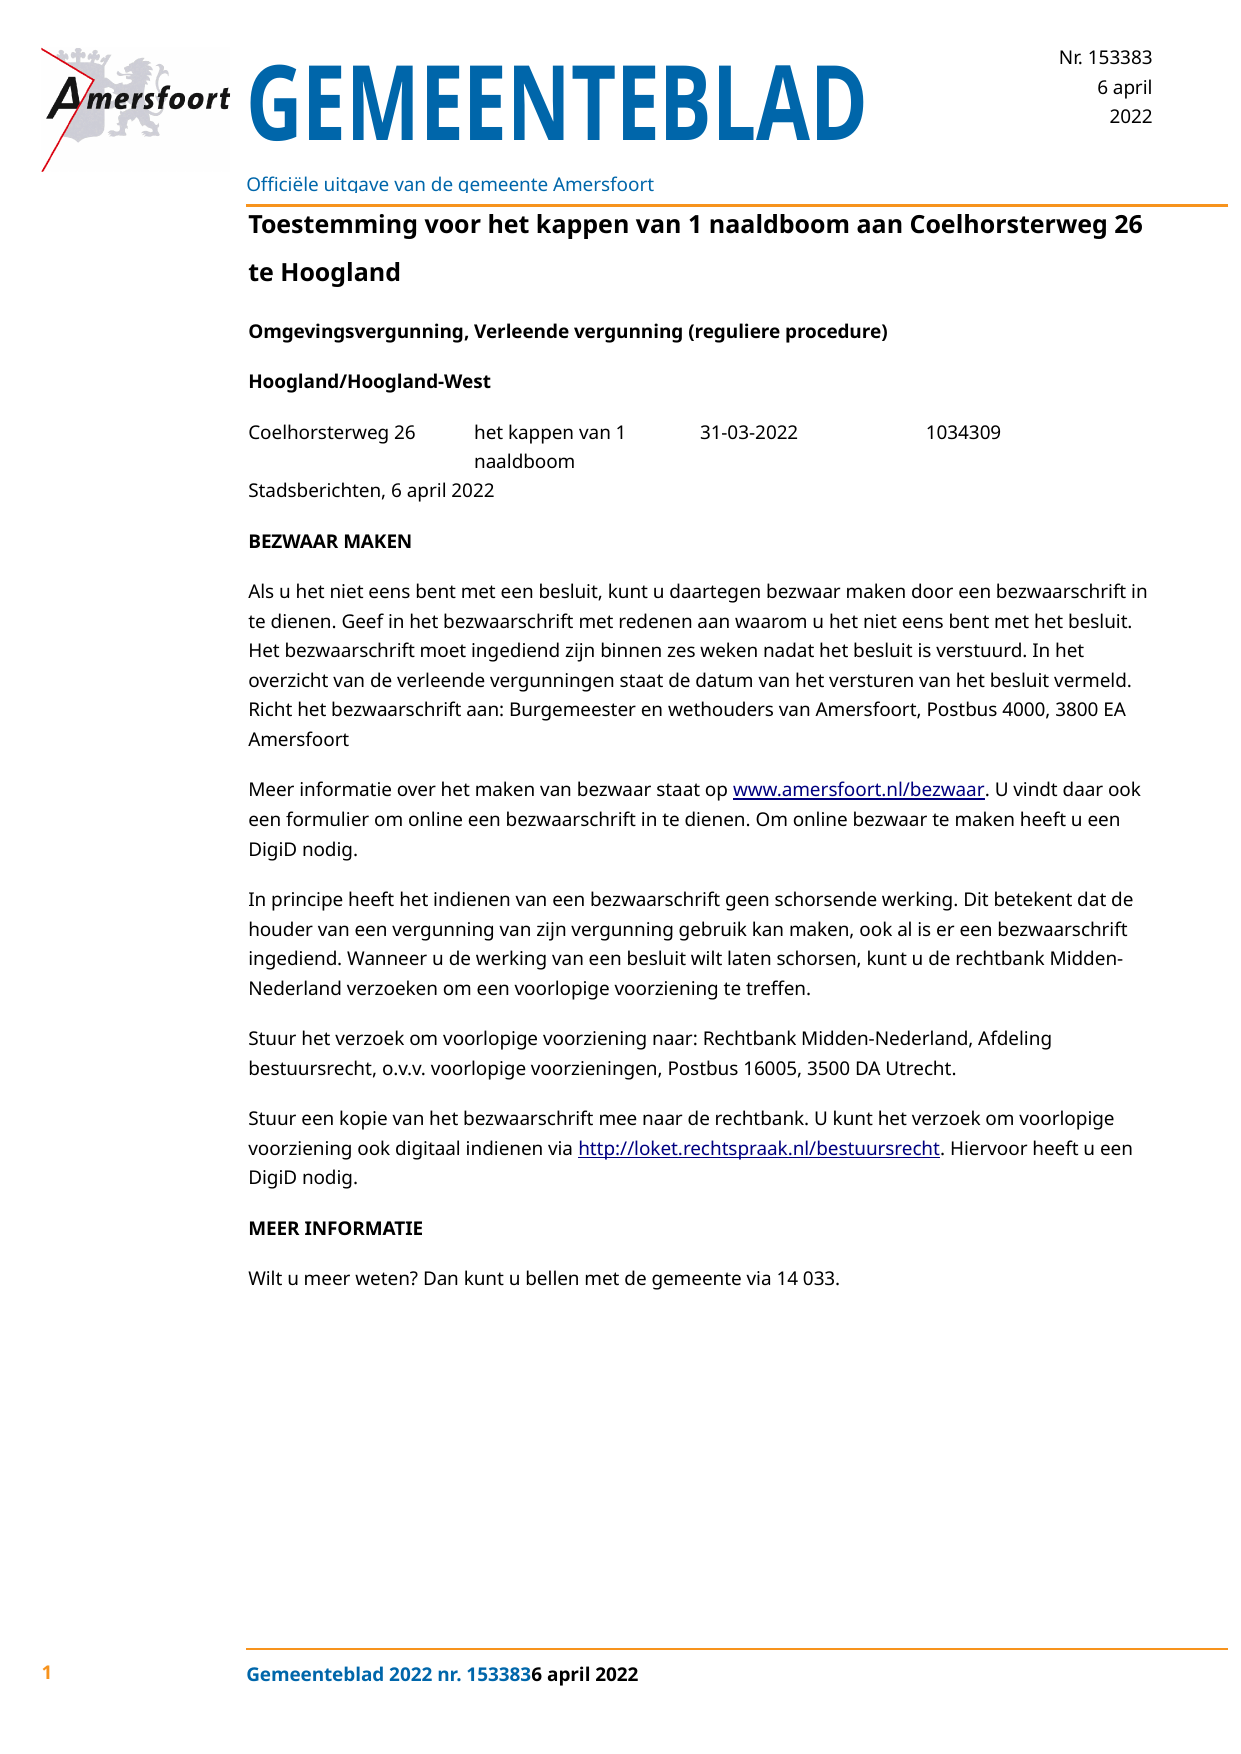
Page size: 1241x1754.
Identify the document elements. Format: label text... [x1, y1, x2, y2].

table_header 1034309 [926, 419, 1152, 474]
text Hoogland/Hoogland-West [248, 368, 1152, 394]
text Toestemming voor het kappen van 1 naaldboom aan Coelhorsterweg 26 te Hoogland [248, 207, 1152, 288]
text Omgevingsvergunning, Verleende vergunning (reguliere procedure) [248, 318, 1152, 344]
text Stuur een kopie van het bezwaarschrift mee naar de rechtbank. U kunt het verzoek om voorlopige voorziening ook digitaal indienen via http://loket.rechtspraak.nl/bestuursrecht. Hiervoor heeft u een DigiD nodig. [248, 1105, 1152, 1190]
text BEZWAAR MAKEN [248, 528, 1152, 553]
table_header het kappen van 1 naaldboom [474, 419, 700, 474]
text Meer informatie over het maken van bezwaar staat op www.amersfoort.nl/bezwaar. U vindt daar ook een formulier om online een bezwaarschrift in te dienen. Om online bezwaar te maken heeft u een DigiD nodig. [248, 777, 1152, 861]
text Stuur het verzoek om voorlopige voorziening naar: Rechtbank Midden-Nederland, Afdeling bestuursrecht, o.v.v. voorlopige voorzieningen, Postbus 16005, 3500 DA Utrecht. [248, 1025, 1152, 1081]
text In principe heeft het indienen van een bezwaarschrift geen schorsende werking. Dit betekent dat de houder van een vergunning van zijn vergunning gebruik kan maken, ook al is er een bezwaarschrift ingediend. Wanneer u de werking van een besluit wilt laten schorsen, kunt u de rechtbank Midden-Nederland verzoeken om een voorlopige voorziening te treffen. [248, 886, 1152, 1001]
text Stadsberichten, 6 april 2022 [248, 477, 1152, 503]
table_header Coelhorsterweg 26 [248, 419, 474, 474]
table_header 31-03-2022 [700, 419, 926, 474]
text Als u het niet eens bent met een besluit, kunt u daartegen bezwaar maken door een bezwaarschrift in te dienen. Geef in het bezwaarschrift met redenen aan waarom u het niet eens bent met het besluit. Het bezwaarschrift moet ingediend zijn binnen zes weken nadat het besluit is verstuurd. In het overzicht van de verleende vergunningen staat de datum van het versturen van het besluit vermeld. Richt het bezwaarschrift aan: Burgemeester en wethouders van Amersfoort, Postbus 4000, 3800 EA Amersfoort [248, 578, 1152, 752]
text MEER INFORMATIE [248, 1215, 1152, 1241]
text Wilt u meer weten? Dan kunt u bellen met de gemeente via 14 033. [248, 1265, 1152, 1291]
picture [41, 47, 231, 172]
